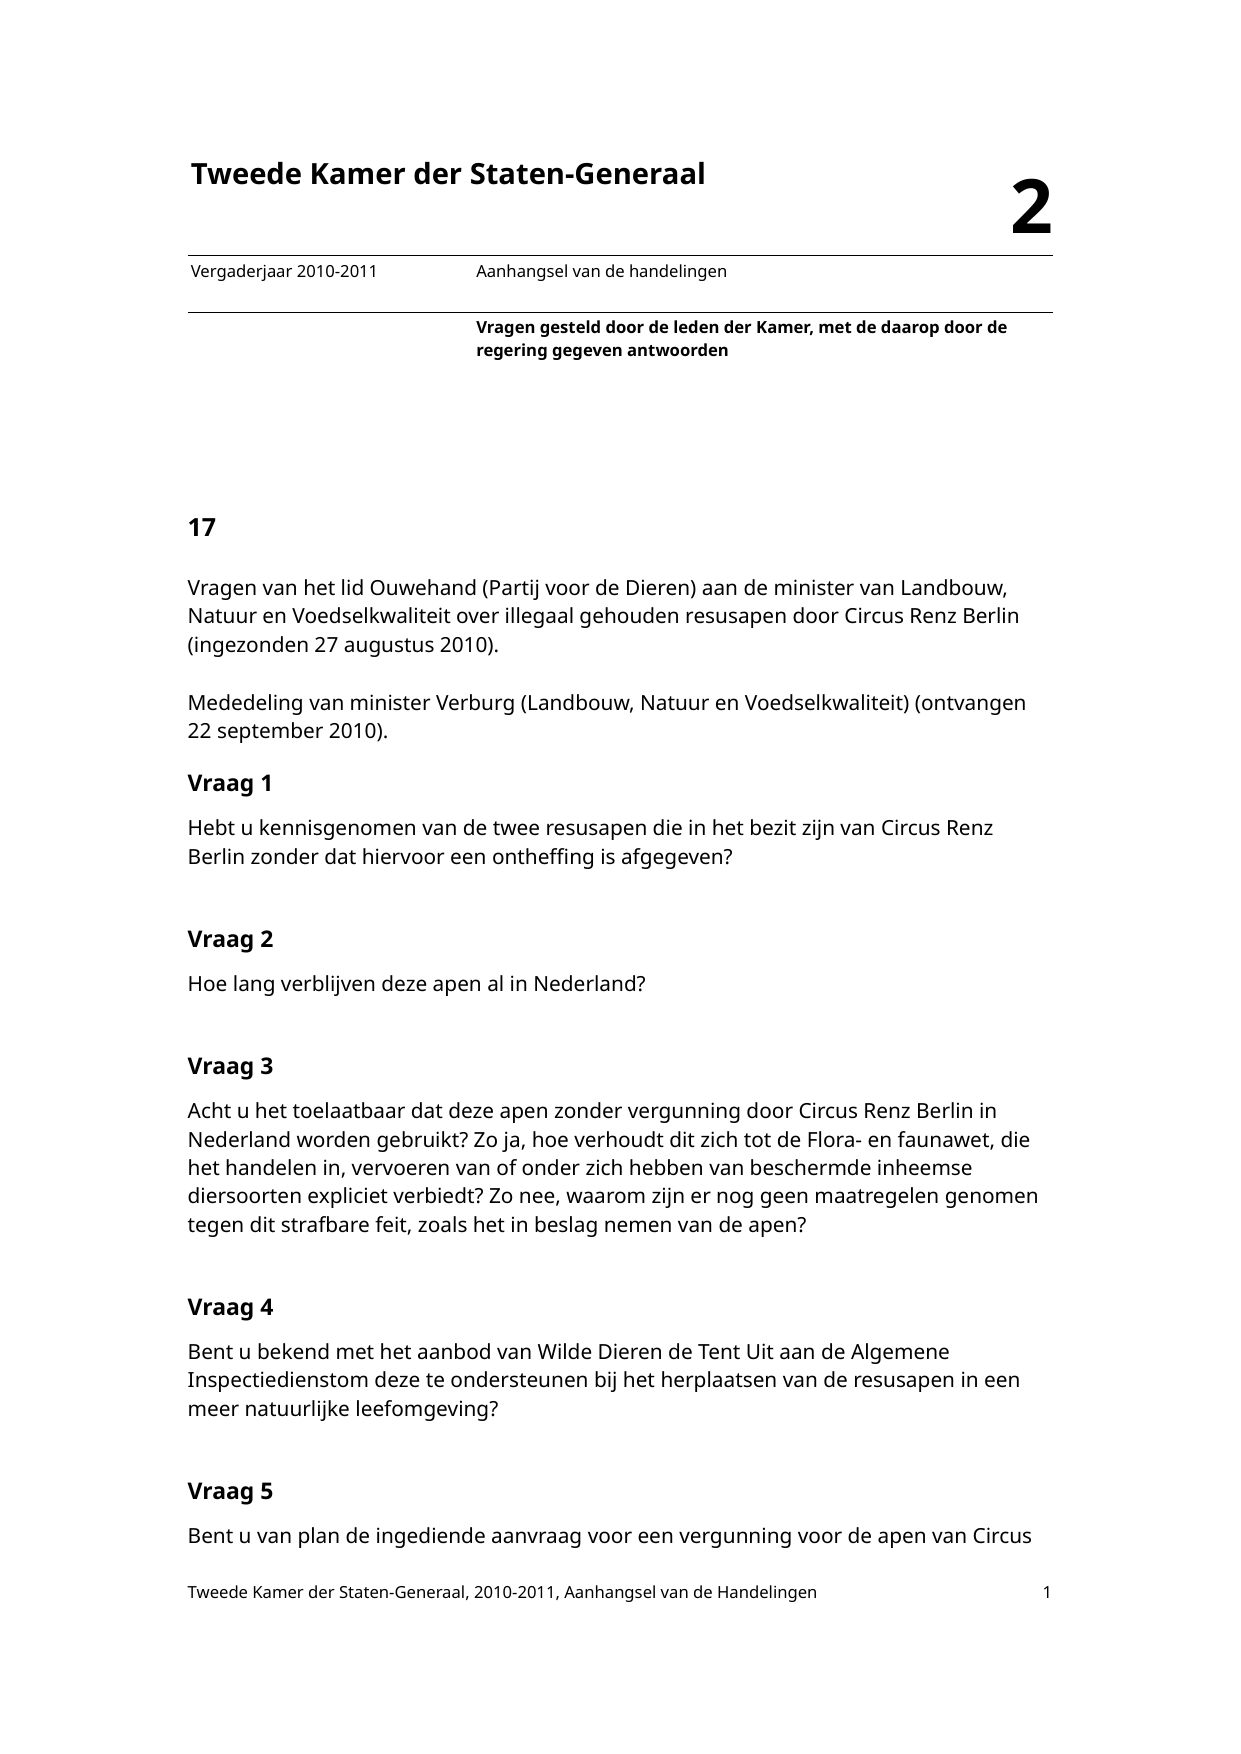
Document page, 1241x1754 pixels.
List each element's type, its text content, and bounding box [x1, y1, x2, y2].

text Acht u het toelaatbaar dat deze apen zonder vergunning door Circus Renz Berlin in Nederland worden gebruikt? Zo ja, hoe verhoudt dit zich tot de Flora- en faunawet, die het handelen in, vervoeren van of onder zich hebben van beschermde inheemse diersoorten expliciet verbiedt? Zo nee, waarom zijn er nog geen maatregelen genomen tegen dit strafbare feit, zoals het in beslag nemen van de apen? [187, 1096, 1053, 1238]
text Vragen van het lid Ouwehand (Partij voor de Dieren) aan de minister van Landbouw, Natuur en Voedselkwaliteit over illegaal gehouden resusapen door Circus Renz Berlin (ingezonden 27 augustus 2010). [187, 573, 1053, 658]
subtitle Vraag 1 [187, 767, 1053, 798]
subtitle Vraag 2 [187, 923, 1053, 954]
table_cell Vergaderjaar 2010-2011 [188, 256, 473, 312]
table_cell [188, 313, 473, 361]
table_cell Vragen gesteld door de leden der Kamer, met de daarop door de regering gegeven antwoorden [473, 313, 1053, 361]
text Bent u bekend met het aanbod van Wilde Dieren de Tent Uit aan de Algemene Inspectiedienstom deze te ondersteunen bij het herplaatsen van de resusapen in een meer natuurlijke leefomgeving? [187, 1337, 1053, 1422]
subtitle Vraag 3 [187, 1050, 1053, 1081]
table_header 2 [880, 150, 1053, 255]
text Hebt u kennisgenomen van de twee resusapen die in het bezit zijn van Circus Renz Berlin zonder dat hiervoor een ontheffing is afgegeven? [187, 813, 1053, 870]
text Mededeling van minister Verburg (Landbouw, Natuur en Voedselkwaliteit) (ontvangen 22 september 2010). [187, 688, 1053, 745]
text Hoe lang verblijven deze apen al in Nederland? [187, 969, 1053, 997]
subtitle Vraag 5 [187, 1475, 1053, 1506]
text Bent u van plan de ingediende aanvraag voor een vergunning voor de apen van Circus [187, 1521, 1053, 1550]
subtitle Vraag 4 [187, 1291, 1053, 1322]
table_cell Aanhangsel van de handelingen [473, 256, 1053, 312]
text 17 [187, 509, 1053, 543]
table_header Tweede Kamer der Staten-Generaal [188, 150, 879, 255]
